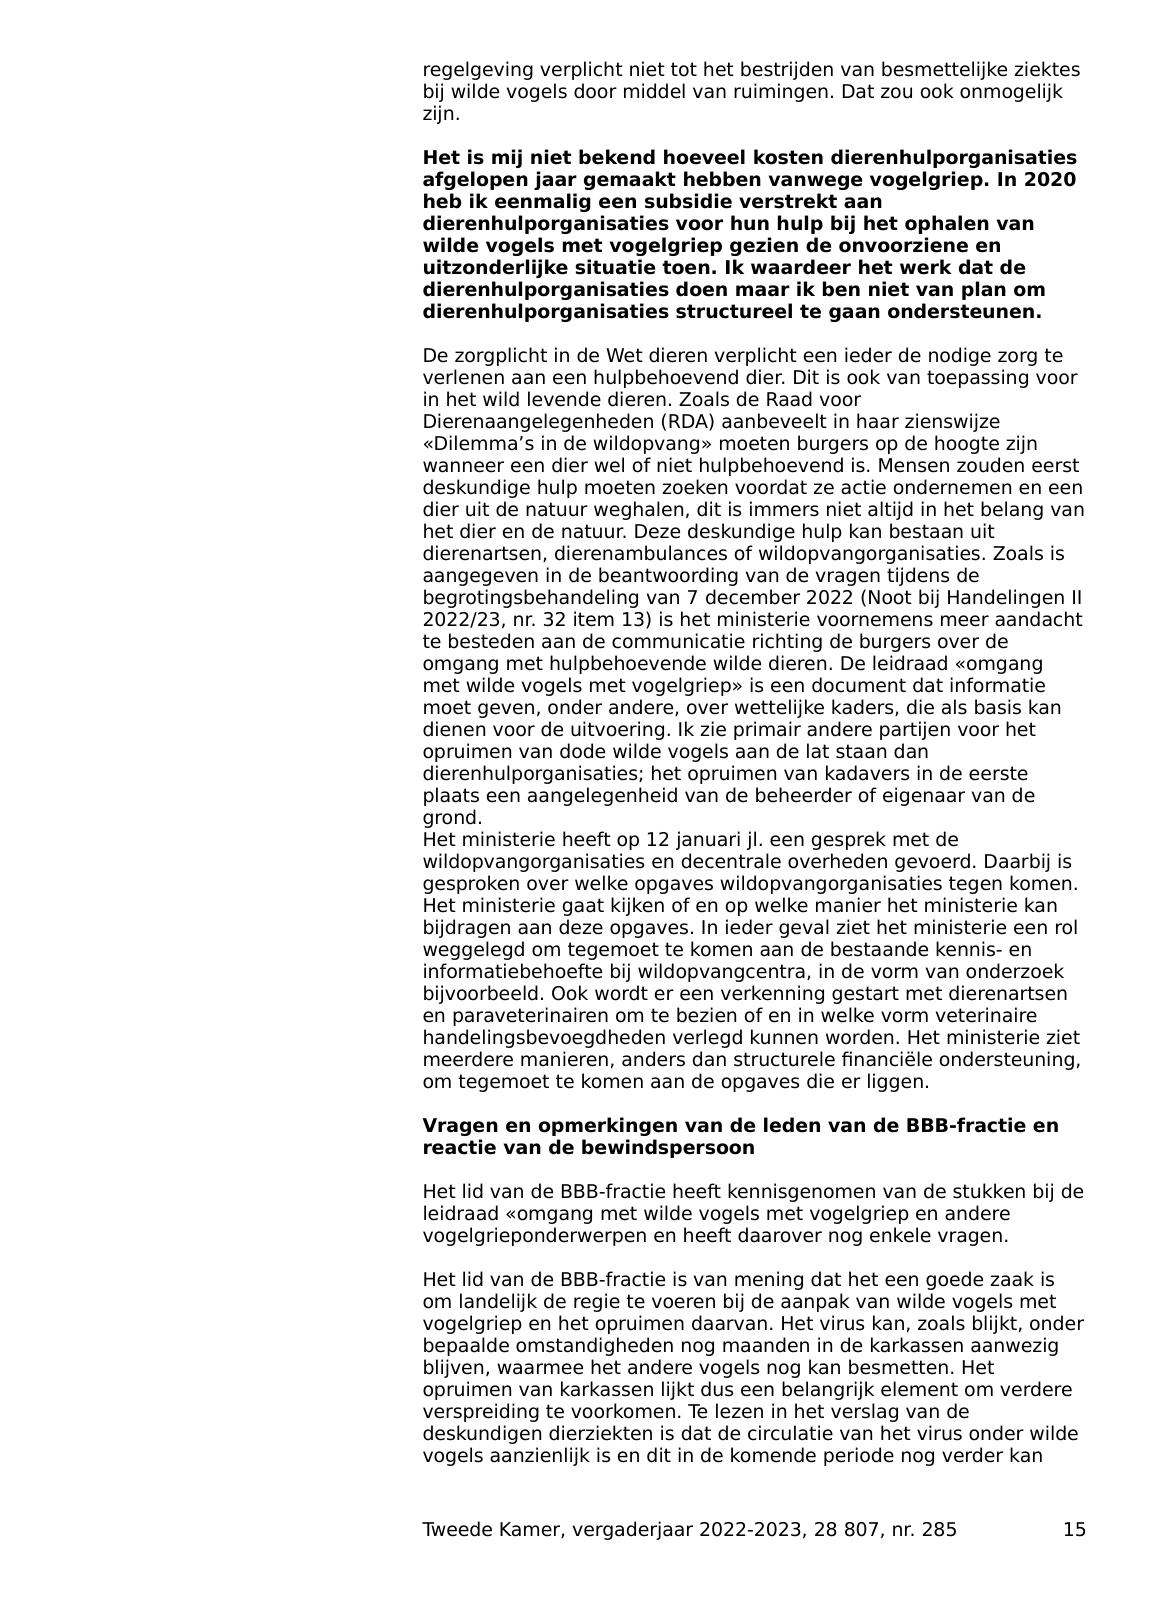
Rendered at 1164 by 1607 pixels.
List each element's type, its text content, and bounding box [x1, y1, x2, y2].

text De zorgplicht in de Wet dieren verplicht een ieder de nodige zorg te verlenen aan een hulpbehoevend dier. Dit is ook van toepassing voor in het wild levende dieren. Zoals de Raad voor Dierenaangelegenheden (RDA) aanbeveelt in haar zienswijze «Dilemma’s in de wildopvang» moeten burgers op de hoogte zijn wanneer een dier wel of niet hulpbehoevend is. Mensen zouden eerst deskundige hulp moeten zoeken voordat ze actie ondernemen en een dier uit de natuur weghalen, dit is immers niet altijd in het belang van het dier en de natuur. Deze deskundige hulp kan bestaan uit dierenartsen, dierenambulances of wildopvangorganisaties. Zoals is aangegeven in de beantwoording van de vragen tijdens de begrotingsbehandeling van 7 december 2022 (Noot bij Handelingen II 2022/23, nr. 32 item 13) is het ministerie voornemens meer aandacht te besteden aan de communicatie richting de burgers over de omgang met hulpbehoevende wilde dieren. De leidraad «omgang met wilde vogels met vogelgriep» is een document dat informatie moet geven, onder andere, over wettelijke kaders, die als basis kan dienen voor de uitvoering. Ik zie primair andere partijen voor het opruimen van dode wilde vogels aan de lat staan dan dierenhulporganisaties; het opruimen van kadavers in de eerste plaats een aangelegenheid van de beheerder of eigenaar van de grond. [422, 345, 1087, 829]
text regelgeving verplicht niet tot het bestrijden van besmettelijke ziektes bij wilde vogels door middel van ruimingen. Dat zou ook onmogelijk zijn. [422, 59, 1087, 125]
text Het ministerie heeft op 12 januari jl. een gesprek met de wildopvangorganisaties en decentrale overheden gevoerd. Daarbij is gesproken over welke opgaves wildopvangorganisaties tegen komen. Het ministerie gaat kijken of en op welke manier het ministerie kan bijdragen aan deze opgaves. In ieder geval ziet het ministerie een rol weggelegd om tegemoet te komen aan de bestaande kennis- en informatiebehoefte bij wildopvangcentra, in de vorm van onderzoek bijvoorbeeld. Ook wordt er een verkenning gestart met dierenartsen en paraveterinairen om te bezien of en in welke vorm veterinaire handelingsbevoegdheden verlegd kunnen worden. Het ministerie ziet meerdere manieren, anders dan structurele financiële ondersteuning, om tegemoet te komen aan de opgaves die er liggen. [422, 829, 1087, 1092]
text Het lid van de BBB-fractie heeft kennisgenomen van de stukken bij de leidraad «omgang met wilde vogels met vogelgriep en andere vogelgrieponderwerpen en heeft daarover nog enkele vragen. [422, 1181, 1087, 1247]
text Het lid van de BBB-fractie is van mening dat het een goede zaak is om landelijk de regie te voeren bij de aanpak van wilde vogels met vogelgriep en het opruimen daarvan. Het virus kan, zoals blijkt, onder bepaalde omstandigheden nog maanden in de karkassen aanwezig blijven, waarmee het andere vogels nog kan besmetten. Het opruimen van karkassen lijkt dus een belangrijk element om verdere verspreiding te voorkomen. Te lezen in het verslag van de deskundigen dierziekten is dat de circulatie van het virus onder wilde vogels aanzienlijk is en dit in de komende periode nog verder kan [422, 1269, 1087, 1467]
subtitle Vragen en opmerkingen van de leden van de BBB-fractie en reactie van de bewindspersoon [422, 1115, 1087, 1159]
text Het is mij niet bekend hoeveel kosten dierenhulporganisaties afgelopen jaar gemaakt hebben vanwege vogelgriep. In 2020 heb ik eenmalig een subsidie verstrekt aan dierenhulporganisaties voor hun hulp bij het ophalen van wilde vogels met vogelgriep gezien de onvoorziene en uitzonderlijke situatie toen. Ik waardeer het werk dat de dierenhulporganisaties doen maar ik ben niet van plan om dierenhulporganisaties structureel te gaan ondersteunen. [422, 147, 1087, 323]
